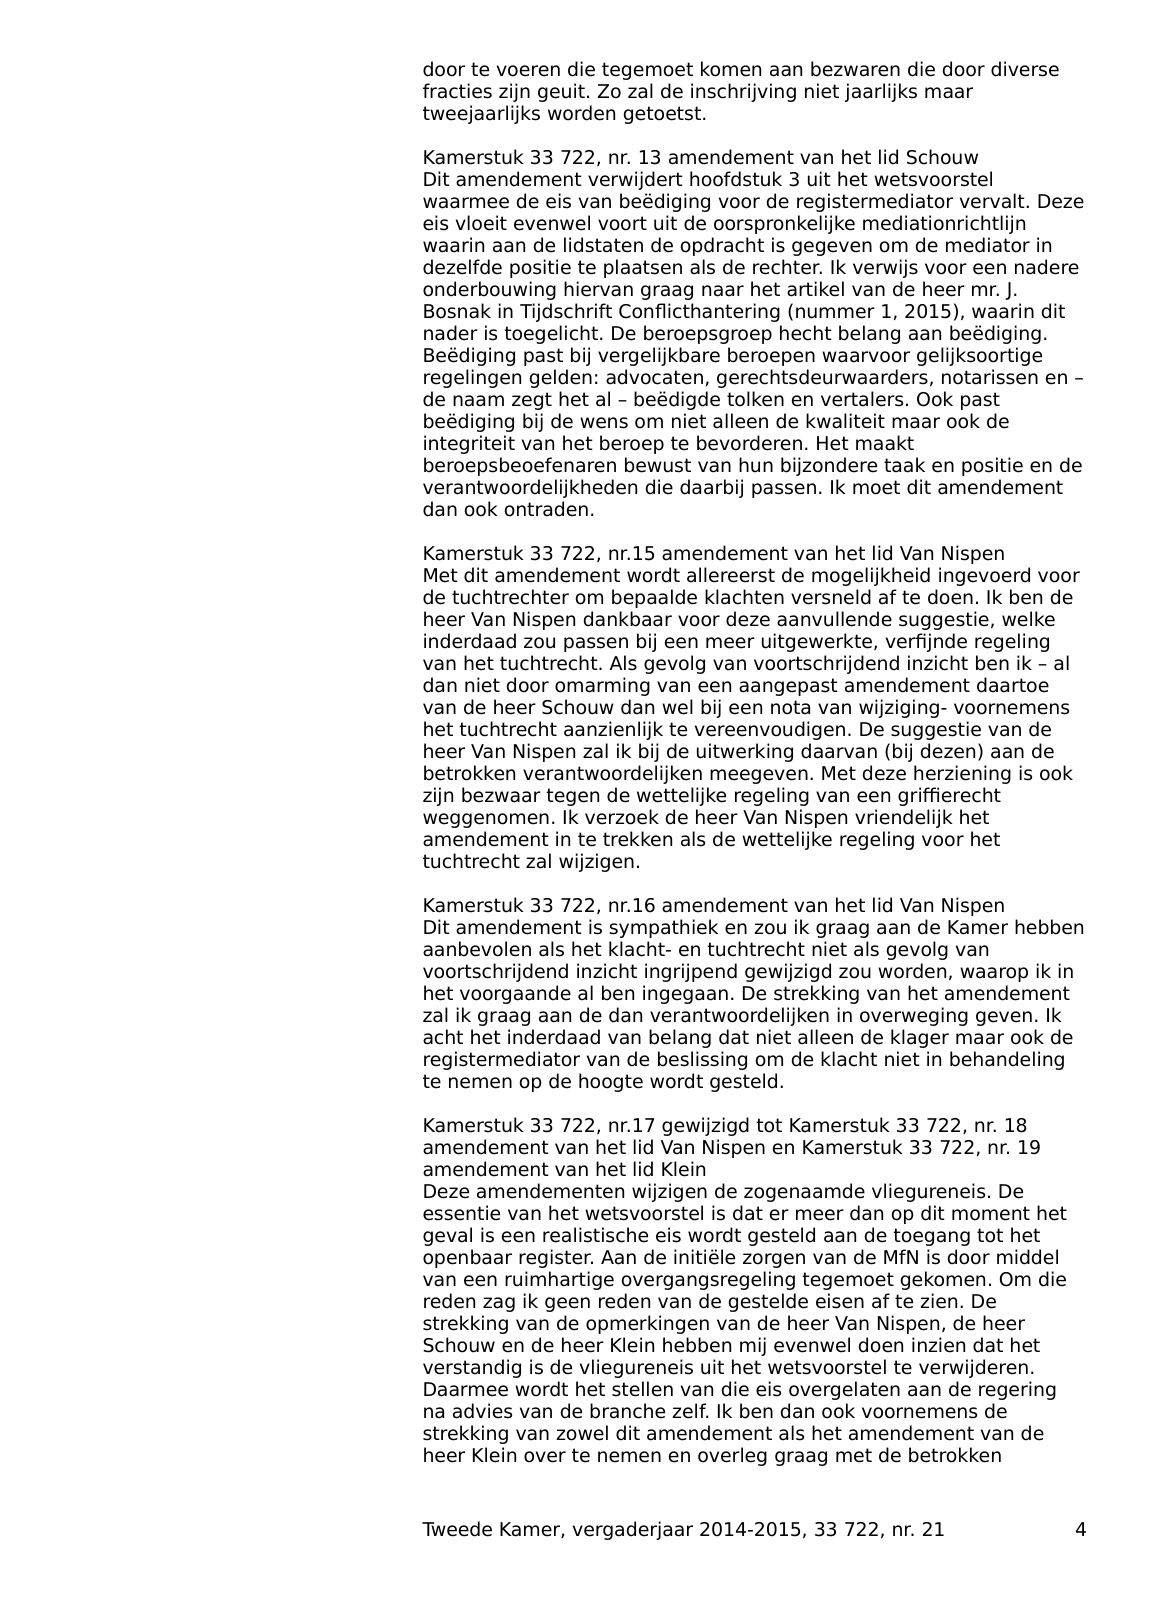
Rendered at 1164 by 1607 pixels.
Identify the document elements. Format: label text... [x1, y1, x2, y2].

text Kamerstuk 33 722, nr.17 gewijzigd tot Kamerstuk 33 722, nr. 18 amendement van het lid Van Nispen en Kamerstuk 33 722, nr. 19 amendement van het lid Klein [422, 1115, 1087, 1181]
text Kamerstuk 33 722, nr. 13 amendement van het lid Schouw [422, 147, 1087, 169]
text Deze amendementen wijzigen de zogenaamde vliegureneis. De essentie van het wetsvoorstel is dat er meer dan op dit moment het geval is een realistische eis wordt gesteld aan de toegang tot het openbaar register. Aan de initiële zorgen van de MfN is door middel van een ruimhartige overgangsregeling tegemoet gekomen. Om die reden zag ik geen reden van de gestelde eisen af te zien. De strekking van de opmerkingen van de heer Van Nispen, de heer Schouw en de heer Klein hebben mij evenwel doen inzien dat het verstandig is de vliegureneis uit het wetsvoorstel te verwijderen. Daarmee wordt het stellen van die eis overgelaten aan de regering na advies van de branche zelf. Ik ben dan ook voornemens de strekking van zowel dit amendement als het amendement van de heer Klein over te nemen en overleg graag met de betrokken [422, 1181, 1087, 1467]
text Dit amendement is sympathiek en zou ik graag aan de Kamer hebben aanbevolen als het klacht- en tuchtrecht niet als gevolg van voortschrijdend inzicht ingrijpend gewijzigd zou worden, waarop ik in het voorgaande al ben ingegaan. De strekking van het amendement zal ik graag aan de dan verantwoordelijken in overweging geven. Ik acht het inderdaad van belang dat niet alleen de klager maar ook de registermediator van de beslissing om de klacht niet in behandeling te nemen op de hoogte wordt gesteld. [422, 917, 1087, 1093]
text door te voeren die tegemoet komen aan bezwaren die door diverse fracties zijn geuit. Zo zal de inschrijving niet jaarlijks maar tweejaarlijks worden getoetst. [422, 59, 1087, 125]
text Dit amendement verwijdert hoofdstuk 3 uit het wetsvoorstel waarmee de eis van beëdiging voor de registermediator vervalt. Deze eis vloeit evenwel voort uit de oorspronkelijke mediationrichtlijn waarin aan de lidstaten de opdracht is gegeven om de mediator in dezelfde positie te plaatsen als de rechter. Ik verwijs voor een nadere onderbouwing hiervan graag naar het artikel van de heer mr. J. Bosnak in Tijdschrift Conflicthantering (nummer 1, 2015), waarin dit nader is toegelicht. De beroepsgroep hecht belang aan beëdiging. Beëdiging past bij vergelijkbare beroepen waarvoor gelijksoortige regelingen gelden: advocaten, gerechtsdeurwaarders, notarissen en – de naam zegt het al – beëdigde tolken en vertalers. Ook past beëdiging bij de wens om niet alleen de kwaliteit maar ook de integriteit van het beroep te bevorderen. Het maakt beroepsbeoefenaren bewust van hun bijzondere taak en positie en de verantwoordelijkheden die daarbij passen. Ik moet dit amendement dan ook ontraden. [422, 169, 1087, 521]
text Met dit amendement wordt allereerst de mogelijkheid ingevoerd voor de tuchtrechter om bepaalde klachten versneld af te doen. Ik ben de heer Van Nispen dankbaar voor deze aanvullende suggestie, welke inderdaad zou passen bij een meer uitgewerkte, verfijnde regeling van het tuchtrecht. Als gevolg van voortschrijdend inzicht ben ik – al dan niet door omarming van een aangepast amendement daartoe van de heer Schouw dan wel bij een nota van wijziging- voornemens het tuchtrecht aanzienlijk te vereenvoudigen. De suggestie van de heer Van Nispen zal ik bij de uitwerking daarvan (bij dezen) aan de betrokken verantwoordelijken meegeven. Met deze herziening is ook zijn bezwaar tegen de wettelijke regeling van een griffierecht weggenomen. Ik verzoek de heer Van Nispen vriendelijk het amendement in te trekken als de wettelijke regeling voor het tuchtrecht zal wijzigen. [422, 565, 1087, 873]
text Kamerstuk 33 722, nr.15 amendement van het lid Van Nispen [422, 543, 1087, 565]
text Kamerstuk 33 722, nr.16 amendement van het lid Van Nispen [422, 895, 1087, 917]
